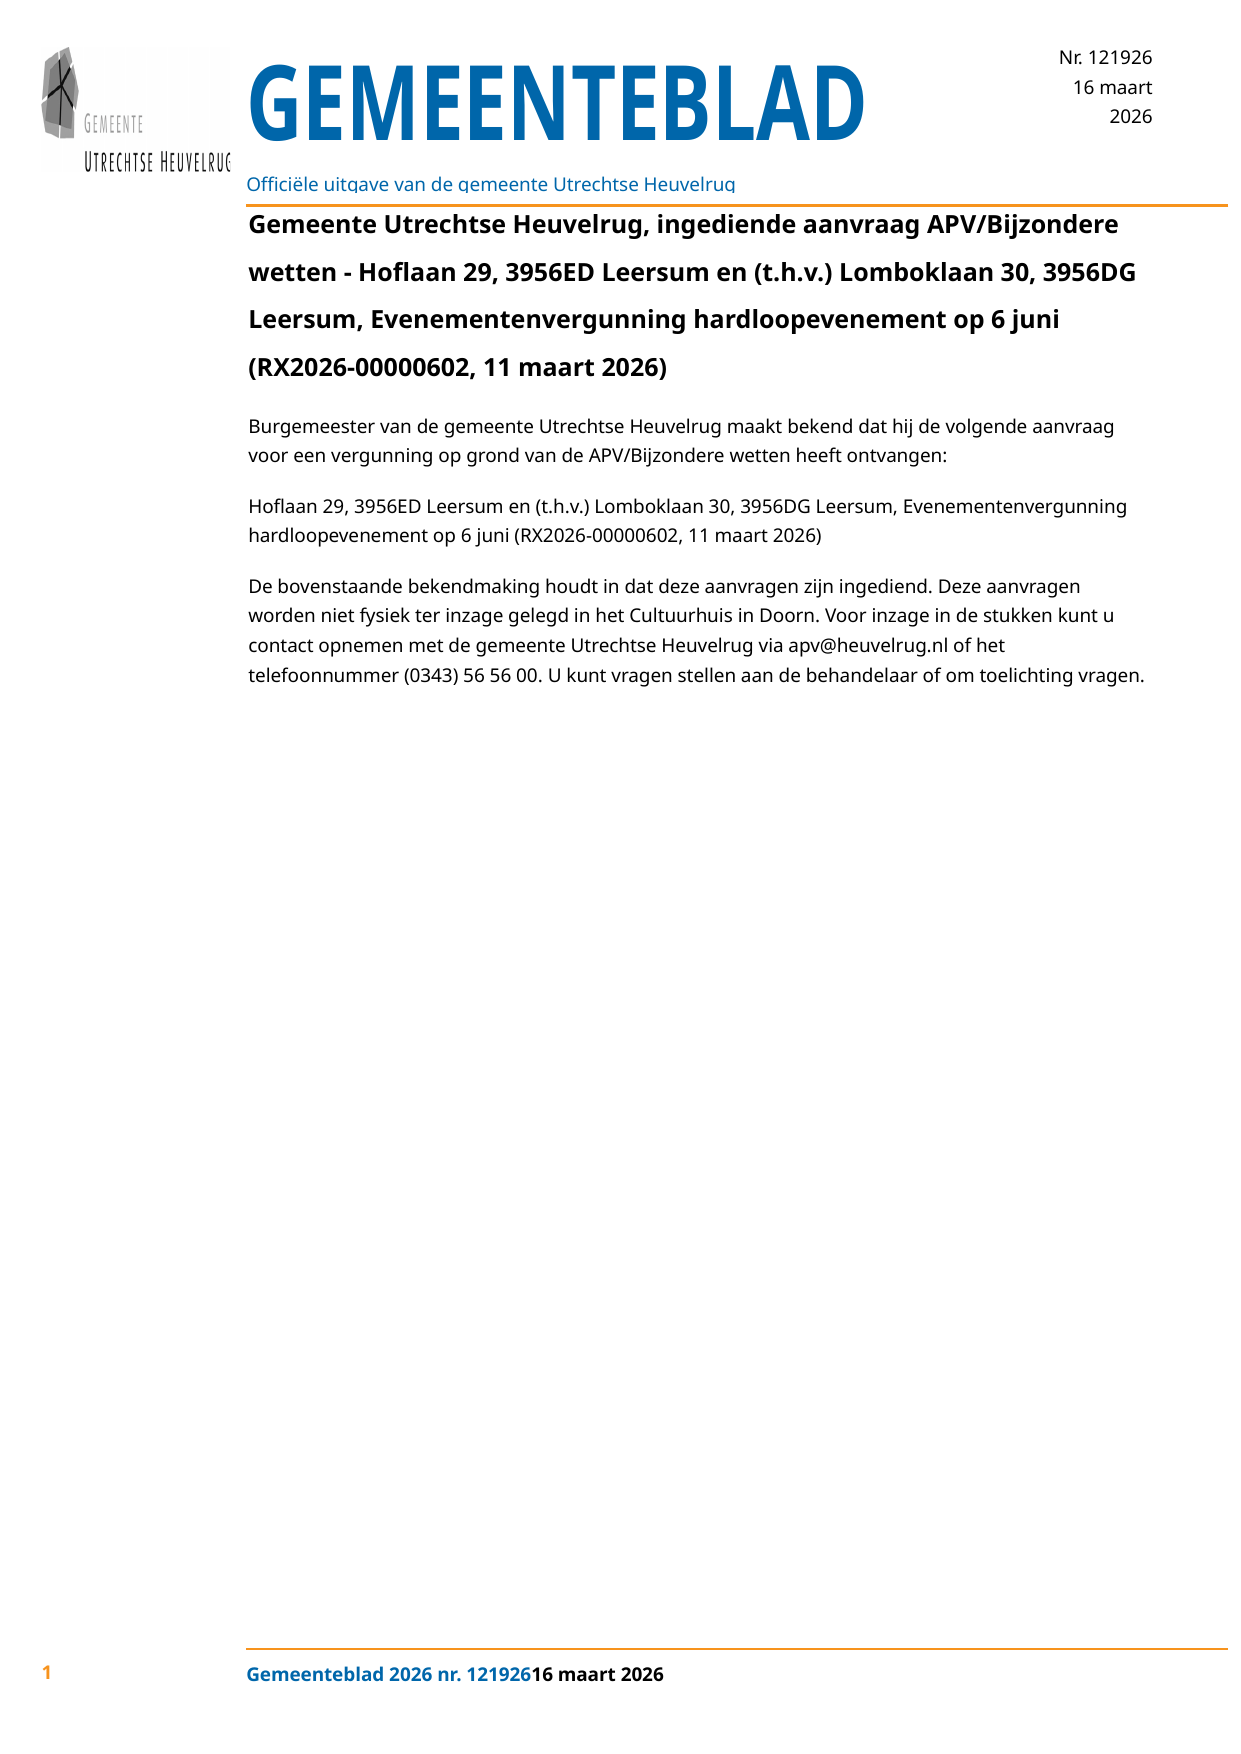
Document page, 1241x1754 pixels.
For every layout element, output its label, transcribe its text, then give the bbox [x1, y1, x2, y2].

picture [41, 47, 231, 172]
text Hoflaan 29, 3956ED Leersum en (t.h.v.) Lomboklaan 30, 3956DG Leersum, Evenementenvergunning hardloopevenement op 6 juni (RX2026-00000602, 11 maart 2026) [248, 493, 1152, 548]
text De bovenstaande bekendmaking houdt in dat deze aanvragen zijn ingediend. Deze aanvragen worden niet fysiek ter inzage gelegd in het Cultuurhuis in Doorn. Voor inzage in de stukken kunt u contact opnemen met de gemeente Utrechtse Heuvelrug via apv@heuvelrug.nl of het telefoonnummer (0343) 56 56 00. U kunt vragen stellen aan de behandelaar of om toelichting vragen. [248, 573, 1152, 688]
text Burgemeester van de gemeente Utrechtse Heuvelrug maakt bekend dat hij de volgende aanvraag voor een vergunning op grond van de APV/Bijzondere wetten heeft ontvangen: [248, 413, 1152, 468]
text Gemeente Utrechtse Heuvelrug, ingediende aanvraag APV/Bijzondere wetten - Hoflaan 29, 3956ED Leersum en (t.h.v.) Lomboklaan 30, 3956DG Leersum, Evenementenvergunning hardloopevenement op 6 juni (RX2026-00000602, 11 maart 2026) [248, 207, 1152, 384]
